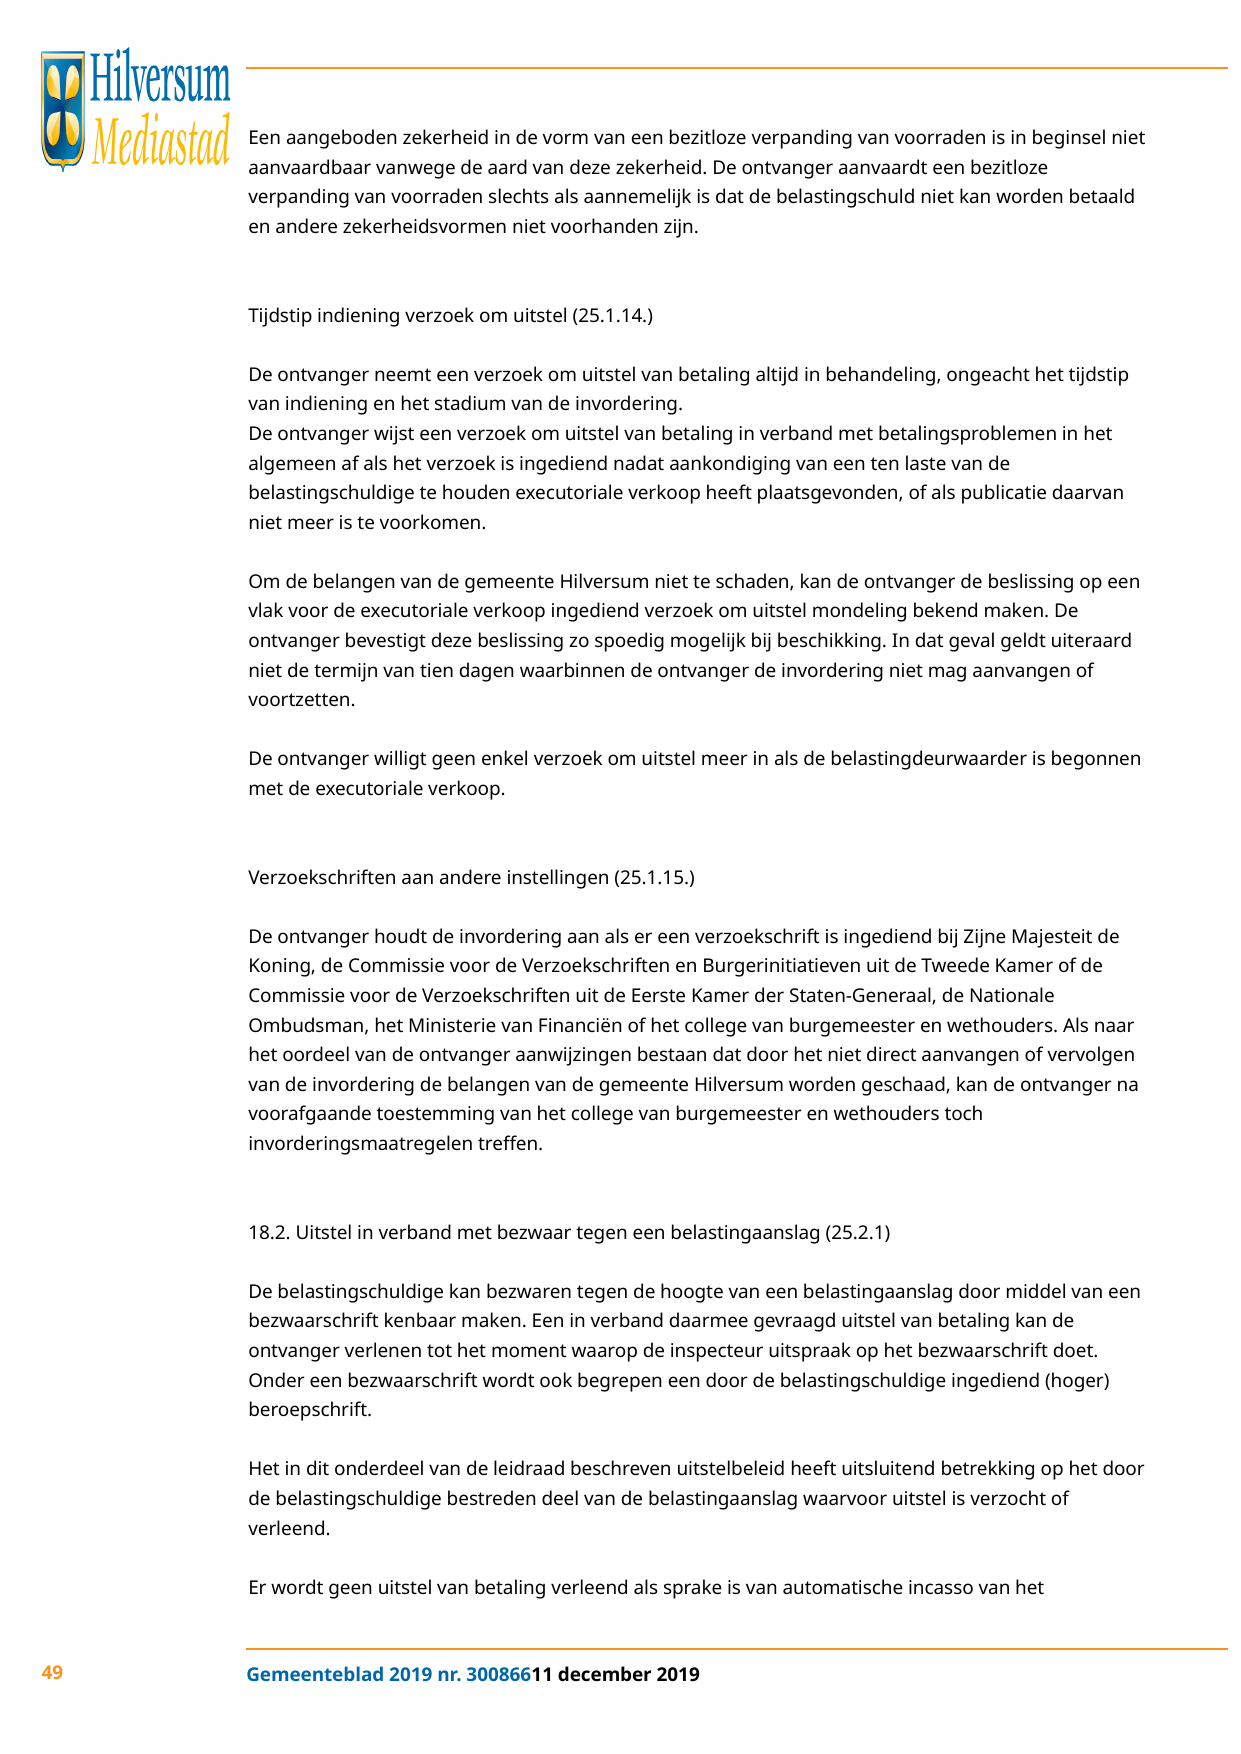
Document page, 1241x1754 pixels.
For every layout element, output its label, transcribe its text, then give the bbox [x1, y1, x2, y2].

text Om de belangen van de gemeente Hilversum niet te schaden, kan de ontvanger de beslissing op een vlak voor de executoriale verkoop ingediend verzoek om uitstel mondeling bekend maken. De ontvanger bevestigt deze beslissing zo spoedig mogelijk bij beschikking. In dat geval geldt uiteraard niet de termijn van tien dagen waarbinnen de ontvanger de invordering niet mag aanvangen of voortzetten. [248, 568, 1152, 712]
text De belastingschuldige kan bezwaren tegen de hoogte van een belastingaanslag door middel van een bezwaarschrift kenbaar maken. Een in verband daarmee gevraagd uitstel van betaling kan de ontvanger verlenen tot het moment waarop de inspecteur uitspraak op het bezwaarschrift doet. Onder een bezwaarschrift wordt ook begrepen een door de belastingschuldige ingediend (hoger) beroepschrift. [248, 1278, 1152, 1422]
text De ontvanger houdt de invordering aan als er een verzoekschrift is ingediend bij Zijne Majesteit de Koning, de Commissie voor de Verzoekschriften en Burgerinitiatieven uit de Tweede Kamer of de Commissie voor de Verzoekschriften uit de Eerste Kamer der Staten-Generaal, de Nationale Ombudsman, het Ministerie van Financiën of het college van burgemeester en wethouders. Als naar het oordeel van de ontvanger aanwijzingen bestaan dat door het niet direct aanvangen of vervolgen van de invordering de belangen van de gemeente Hilversum worden geschaad, kan de ontvanger na voorafgaande toestemming van het college van burgemeester en wethouders toch invorderingsmaatregelen treffen. [248, 923, 1152, 1156]
text 18.2. Uitstel in verband met bezwaar tegen een belastingaanslag (25.2.1) [248, 1219, 1152, 1245]
text Het in dit onderdeel van de leidraad beschreven uitstelbeleid heeft uitsluitend betrekking op het door de belastingschuldige bestreden deel van de belastingaanslag waarvoor uitstel is verzocht of verleend. [248, 1456, 1152, 1541]
text Een aangeboden zekerheid in de vorm van een bezitloze verpanding van voorraden is in beginsel niet aanvaardbaar vanwege de aard van deze zekerheid. De ontvanger aanvaardt een bezitloze verpanding van voorraden slechts als aannemelijk is dat de belastingschuld niet kan worden betaald en andere zekerheidsvormen niet voorhanden zijn. [248, 124, 1152, 239]
text Verzoekschriften aan andere instellingen (25.1.15.) [248, 864, 1152, 890]
text De ontvanger neemt een verzoek om uitstel van betaling altijd in behandeling, ongeacht het tijdstip van indiening en het stadium van de invordering. [248, 361, 1152, 416]
text Tijdstip indiening verzoek om uitstel (25.1.14.) [248, 302, 1152, 328]
text De ontvanger wijst een verzoek om uitstel van betaling in verband met betalingsproblemen in het algemeen af als het verzoek is ingediend nadat aankondiging van een ten laste van de belastingschuldige te houden executoriale verkoop heeft plaatsgevonden, of als publicatie daarvan niet meer is te voorkomen. [248, 420, 1152, 535]
text Er wordt geen uitstel van betaling verleend als sprake is van automatische incasso van het [248, 1574, 1152, 1600]
text De ontvanger willigt geen enkel verzoek om uitstel meer in als de belastingdeurwaarder is begonnen met de executoriale verkoop. [248, 746, 1152, 801]
picture [41, 47, 231, 172]
